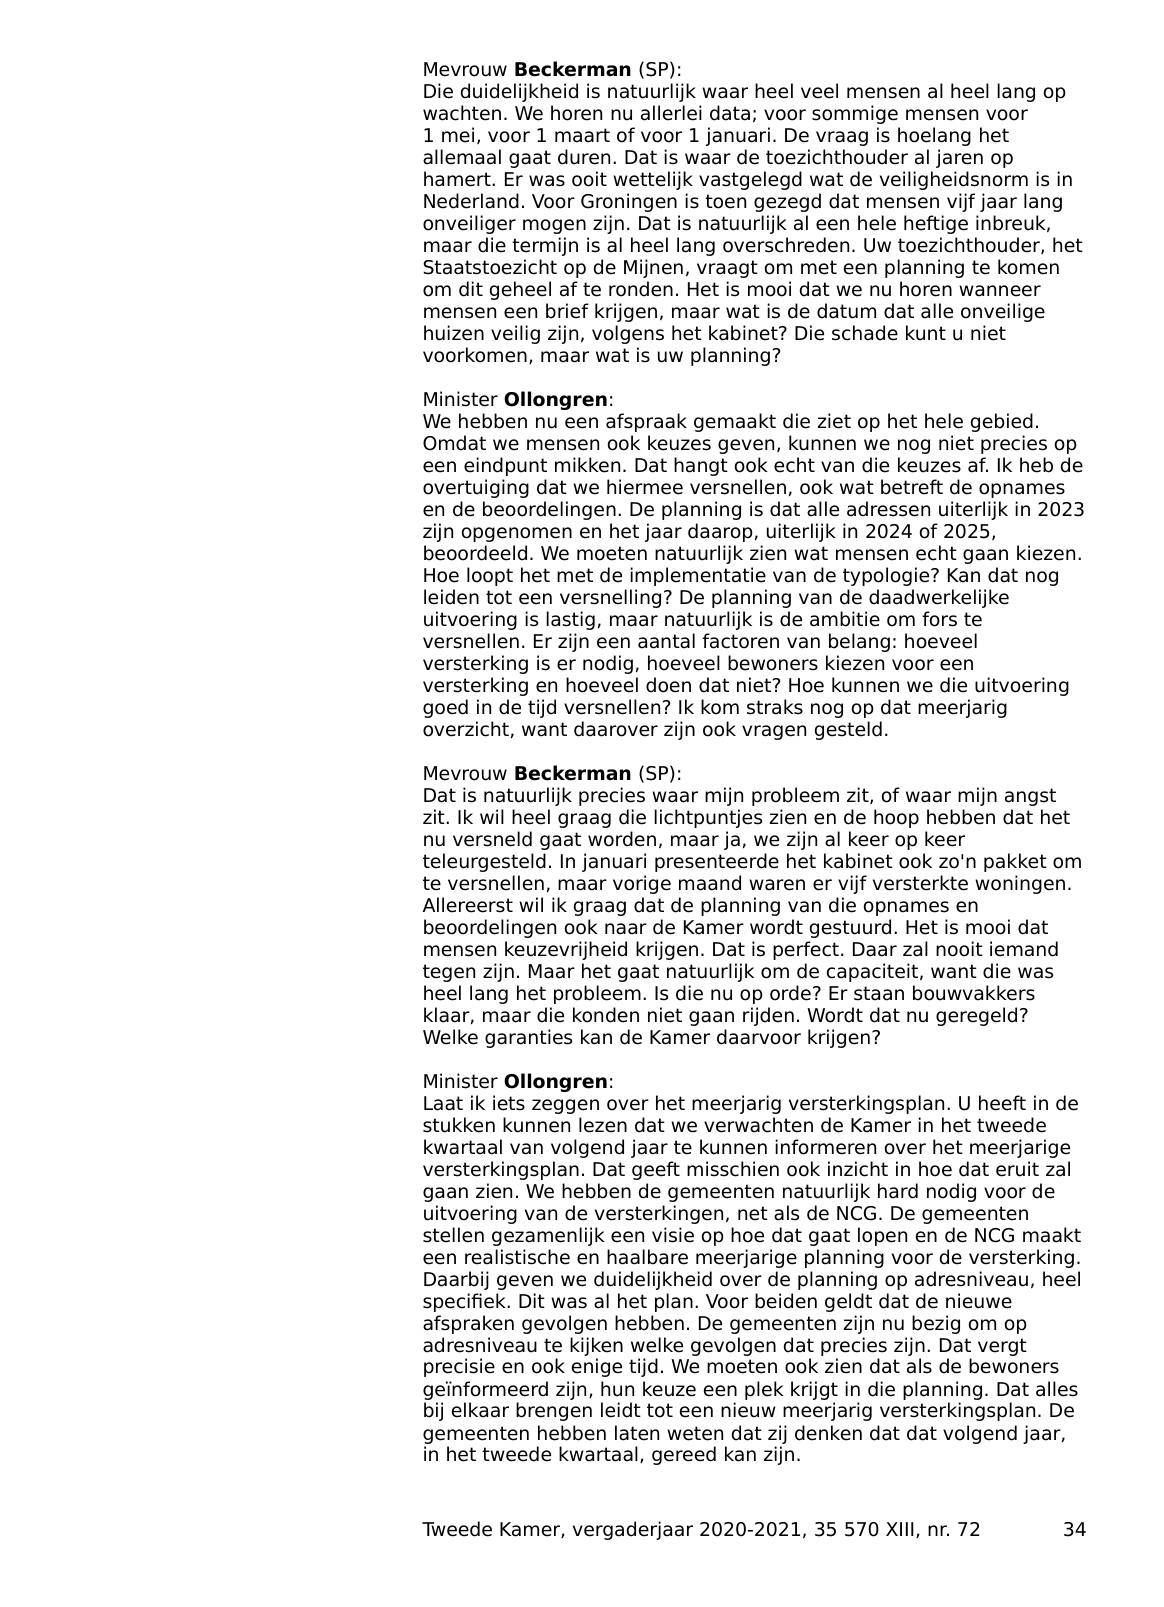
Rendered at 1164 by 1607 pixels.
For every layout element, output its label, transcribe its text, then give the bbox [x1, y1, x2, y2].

text We hebben nu een afspraak gemaakt die ziet op het hele gebied. Omdat we mensen ook keuzes geven, kunnen we nog niet precies op een eindpunt mikken. Dat hangt ook echt van die keuzes af. Ik heb de overtuiging dat we hiermee versnellen, ook wat betreft de opnames en de beoordelingen. De planning is dat alle adressen uiterlijk in 2023 zijn opgenomen en het jaar daarop, uiterlijk in 2024 of 2025, beoordeeld. We moeten natuurlijk zien wat mensen echt gaan kiezen. Hoe loopt het met de implementatie van de typologie? Kan dat nog leiden tot een versnelling? De planning van de daadwerkelijke uitvoering is lastig, maar natuurlijk is de ambitie om fors te versnellen. Er zijn een aantal factoren van belang: hoeveel versterking is er nodig, hoeveel bewoners kiezen voor een versterking en hoeveel doen dat niet? Hoe kunnen we die uitvoering goed in de tijd versnellen? Ik kom straks nog op dat meerjarig overzicht, want daarover zijn ook vragen gesteld. [422, 411, 1087, 741]
text Dat is natuurlijk precies waar mijn probleem zit, of waar mijn angst zit. Ik wil heel graag die lichtpuntjes zien en de hoop hebben dat het nu versneld gaat worden, maar ja, we zijn al keer op keer teleurgesteld. In januari presenteerde het kabinet ook zo'n pakket om te versnellen, maar vorige maand waren er vijf versterkte woningen. Allereerst wil ik graag dat de planning van die opnames en beoordelingen ook naar de Kamer wordt gestuurd. Het is mooi dat mensen keuzevrijheid krijgen. Dat is perfect. Daar zal nooit iemand tegen zijn. Maar het gaat natuurlijk om de capaciteit, want die was heel lang het probleem. Is die nu op orde? Er staan bouwvakkers klaar, maar die konden niet gaan rijden. Wordt dat nu geregeld? Welke garanties kan de Kamer daarvoor krijgen? [422, 785, 1087, 1048]
text Die duidelijkheid is natuurlijk waar heel veel mensen al heel lang op wachten. We horen nu allerlei data; voor sommige mensen voor 1 mei, voor 1 maart of voor 1 januari. De vraag is hoelang het allemaal gaat duren. Dat is waar de toezichthouder al jaren op hamert. Er was ooit wettelijk vastgelegd wat de veiligheidsnorm is in Nederland. Voor Groningen is toen gezegd dat mensen vijf jaar lang onveiliger mogen zijn. Dat is natuurlijk al een hele heftige inbreuk, maar die termijn is al heel lang overschreden. Uw toezichthouder, het Staatstoezicht op de Mijnen, vraagt om met een planning te komen om dit geheel af te ronden. Het is mooi dat we nu horen wanneer mensen een brief krijgen, maar wat is de datum dat alle onveilige huizen veilig zijn, volgens het kabinet? Die schade kunt u niet voorkomen, maar wat is uw planning? [422, 81, 1087, 367]
text Laat ik iets zeggen over het meerjarig versterkingsplan. U heeft in de stukken kunnen lezen dat we verwachten de Kamer in het tweede kwartaal van volgend jaar te kunnen informeren over het meerjarige versterkingsplan. Dat geeft misschien ook inzicht in hoe dat eruit zal gaan zien. We hebben de gemeenten natuurlijk hard nodig voor de uitvoering van de versterkingen, net als de NCG. De gemeenten stellen gezamenlijk een visie op hoe dat gaat lopen en de NCG maakt een realistische en haalbare meerjarige planning voor de versterking. Daarbij geven we duidelijkheid over de planning op adresniveau, heel specifiek. Dit was al het plan. Voor beiden geldt dat de nieuwe afspraken gevolgen hebben. De gemeenten zijn nu bezig om op adresniveau te kijken welke gevolgen dat precies zijn. Dat vergt precisie en ook enige tijd. We moeten ook zien dat als de bewoners geïnformeerd zijn, hun keuze een plek krijgt in die planning. Dat alles bij elkaar brengen leidt tot een nieuw meerjarig versterkingsplan. De gemeenten hebben laten weten dat zij denken dat dat volgend jaar, in het tweede kwartaal, gereed kan zijn. [422, 1093, 1087, 1466]
text Mevrouw Beckerman (SP): [422, 763, 1087, 785]
text Mevrouw Beckerman (SP): [422, 59, 1087, 81]
text Minister Ollongren: [422, 389, 1087, 411]
text Minister Ollongren: [422, 1071, 1087, 1093]
